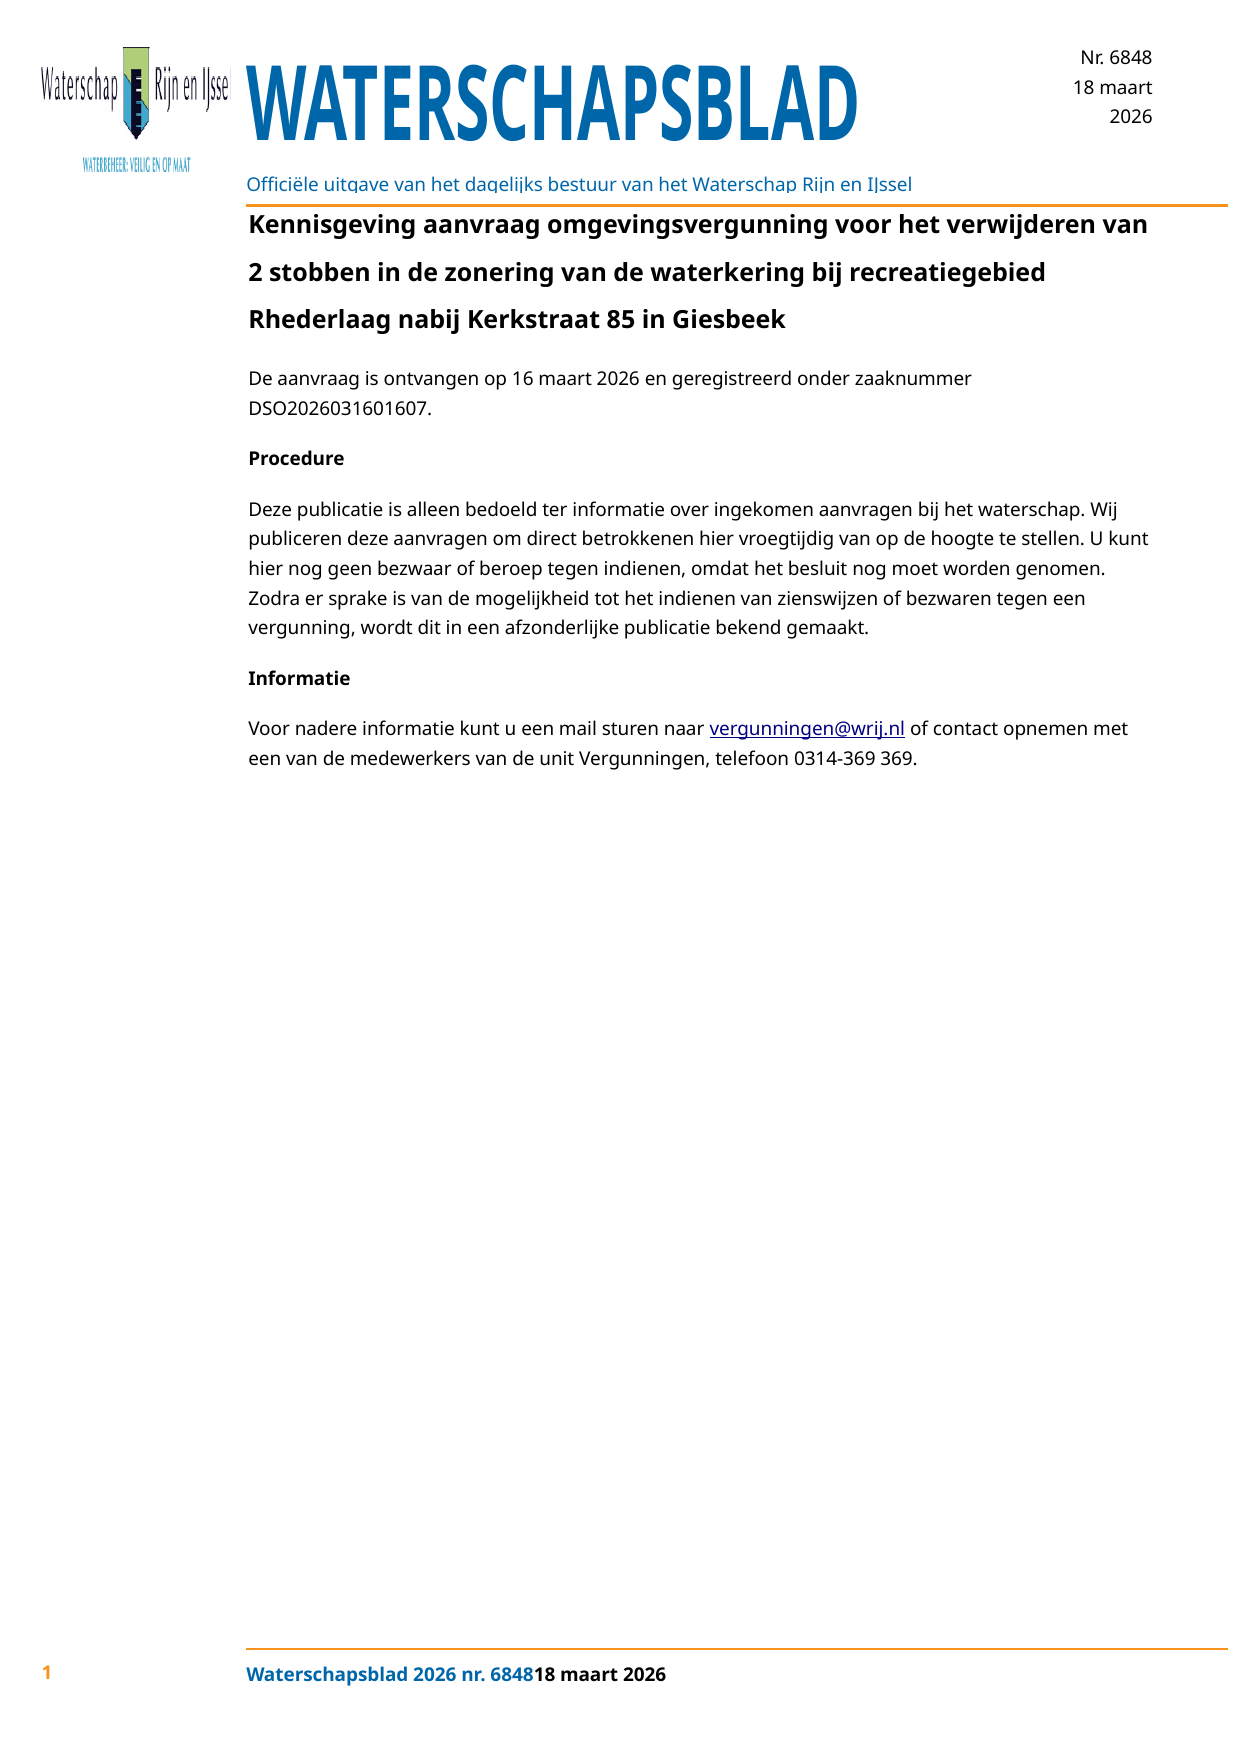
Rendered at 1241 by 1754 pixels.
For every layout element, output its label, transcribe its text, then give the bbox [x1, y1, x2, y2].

text Deze publicatie is alleen bedoeld ter informatie over ingekomen aanvragen bij het waterschap. Wij publiceren deze aanvragen om direct betrokkenen hier vroegtijdig van op de hoogte te stellen. U kunt hier nog geen bezwaar of beroep tegen indienen, omdat het besluit nog moet worden genomen. Zodra er sprake is van de mogelijkheid tot het indienen van zienswijzen of bezwaren tegen een vergunning, wordt dit in een afzonderlijke publicatie bekend gemaakt. [248, 496, 1152, 640]
text De aanvraag is ontvangen op 16 maart 2026 en geregistreerd onder zaaknummer DSO2026031601607. [248, 366, 1152, 421]
picture [41, 47, 231, 172]
text Kennisgeving aanvraag omgevingsvergunning voor het verwijderen van 2 stobben in de zonering van de waterkering bij recreatiegebied Rhederlaag nabij Kerkstraat 85 in Giesbeek [248, 207, 1152, 336]
text Informatie [248, 665, 1152, 690]
text Procedure [248, 446, 1152, 471]
text Voor nadere informatie kunt u een mail sturen naar vergunningen@wrij.nl of contact opnemen met een van de medewerkers van de unit Vergunningen, telefoon 0314-369 369. [248, 715, 1152, 770]
